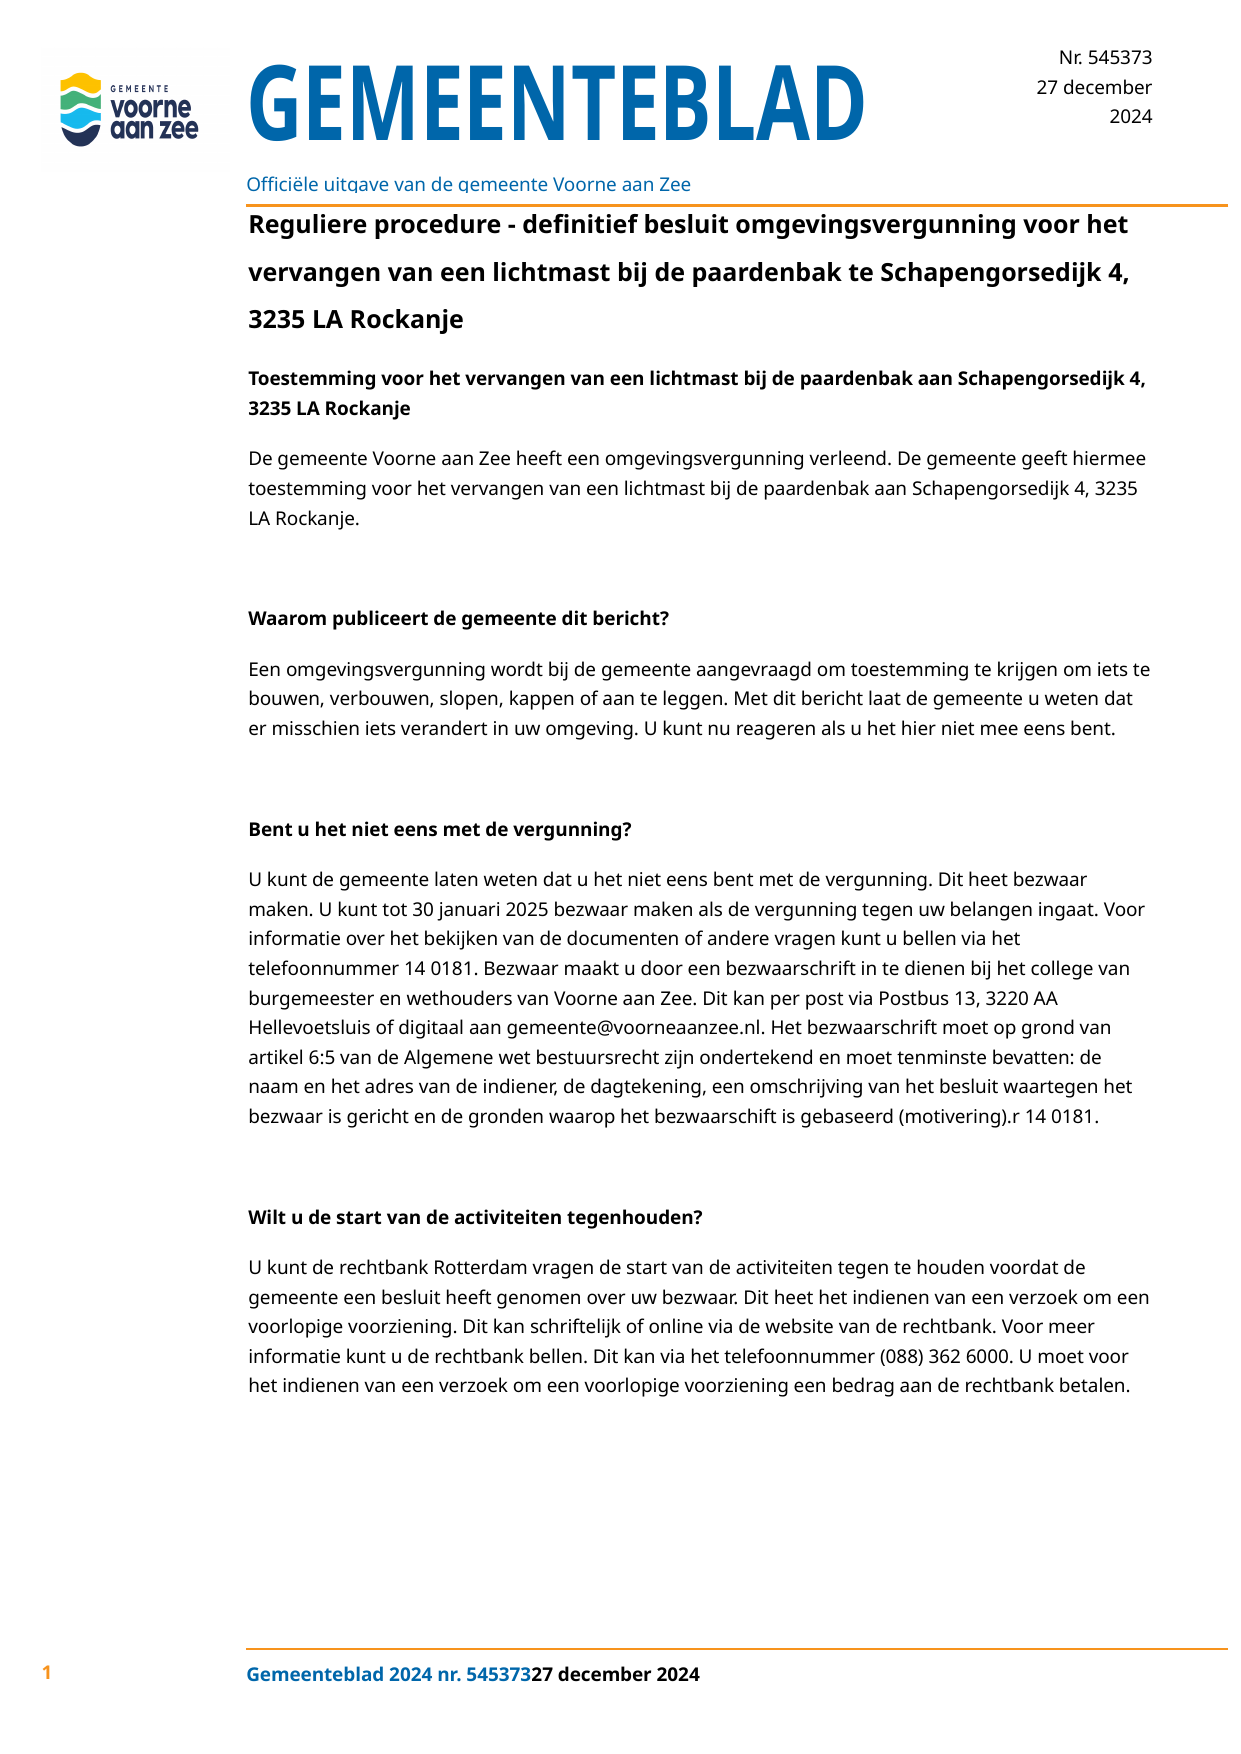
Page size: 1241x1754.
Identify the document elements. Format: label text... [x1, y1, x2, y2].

text Toestemming voor het vervangen van een lichtmast bij de paardenbak aan Schapengorsedijk 4, 3235 LA Rockanje [248, 366, 1152, 421]
text U kunt de rechtbank Rotterdam vragen de start van de activiteiten tegen te houden voordat de gemeente een besluit heeft genomen over uw bezwaar. Dit heet het indienen van een verzoek om een voorlopige voorziening. Dit kan schriftelijk of online via de website van de rechtbank. Voor meer informatie kunt u de rechtbank bellen. Dit kan via het telefoonnummer (088) 362 6000. U moet voor het indienen van een verzoek om een voorlopige voorziening een bedrag aan de rechtbank betalen. [248, 1254, 1152, 1398]
picture [41, 47, 231, 172]
text Waarom publiceert de gemeente dit bericht? [248, 606, 1152, 631]
text U kunt de gemeente laten weten dat u het niet eens bent met de vergunning. Dit heet bezwaar maken. U kunt tot 30 januari 2025 bezwaar maken als de vergunning tegen uw belangen ingaat. Voor informatie over het bekijken van de documenten of andere vragen kunt u bellen via het telefoonnummer 14 0181. Bezwaar maakt u door een bezwaarschrift in te dienen bij het college van burgemeester en wethouders van Voorne aan Zee. Dit kan per post via Postbus 13, 3220 AA Hellevoetsluis of digitaal aan gemeente@voorneaanzee.nl. Het bezwaarschrift moet op grond van artikel 6:5 van de Algemene wet bestuursrecht zijn ondertekend en moet tenminste bevatten: de naam en het adres van de indiener, de dagtekening, een omschrijving van het besluit waartegen het bezwaar is gericht en de gronden waarop het bezwaarschift is gebaseerd (motivering).r 14 0181. [248, 866, 1152, 1129]
text Een omgevingsvergunning wordt bij de gemeente aangevraagd om toestemming te krijgen om iets te bouwen, verbouwen, slopen, kappen of aan te leggen. Met dit bericht laat de gemeente u weten dat er misschien iets verandert in uw omgeving. U kunt nu reageren als u het hier niet mee eens bent. [248, 656, 1152, 741]
text Bent u het niet eens met de vergunning? [248, 816, 1152, 842]
text Reguliere procedure - definitief besluit omgevingsvergunning voor het vervangen van een lichtmast bij de paardenbak te Schapengorsedijk 4, 3235 LA Rockanje [248, 207, 1152, 336]
text De gemeente Voorne aan Zee heeft een omgevingsvergunning verleend. De gemeente geeft hiermee toestemming voor het vervangen van een lichtmast bij de paardenbak aan Schapengorsedijk 4, 3235 LA Rockanje. [248, 446, 1152, 530]
text Wilt u de start van de activiteiten tegenhouden? [248, 1204, 1152, 1229]
